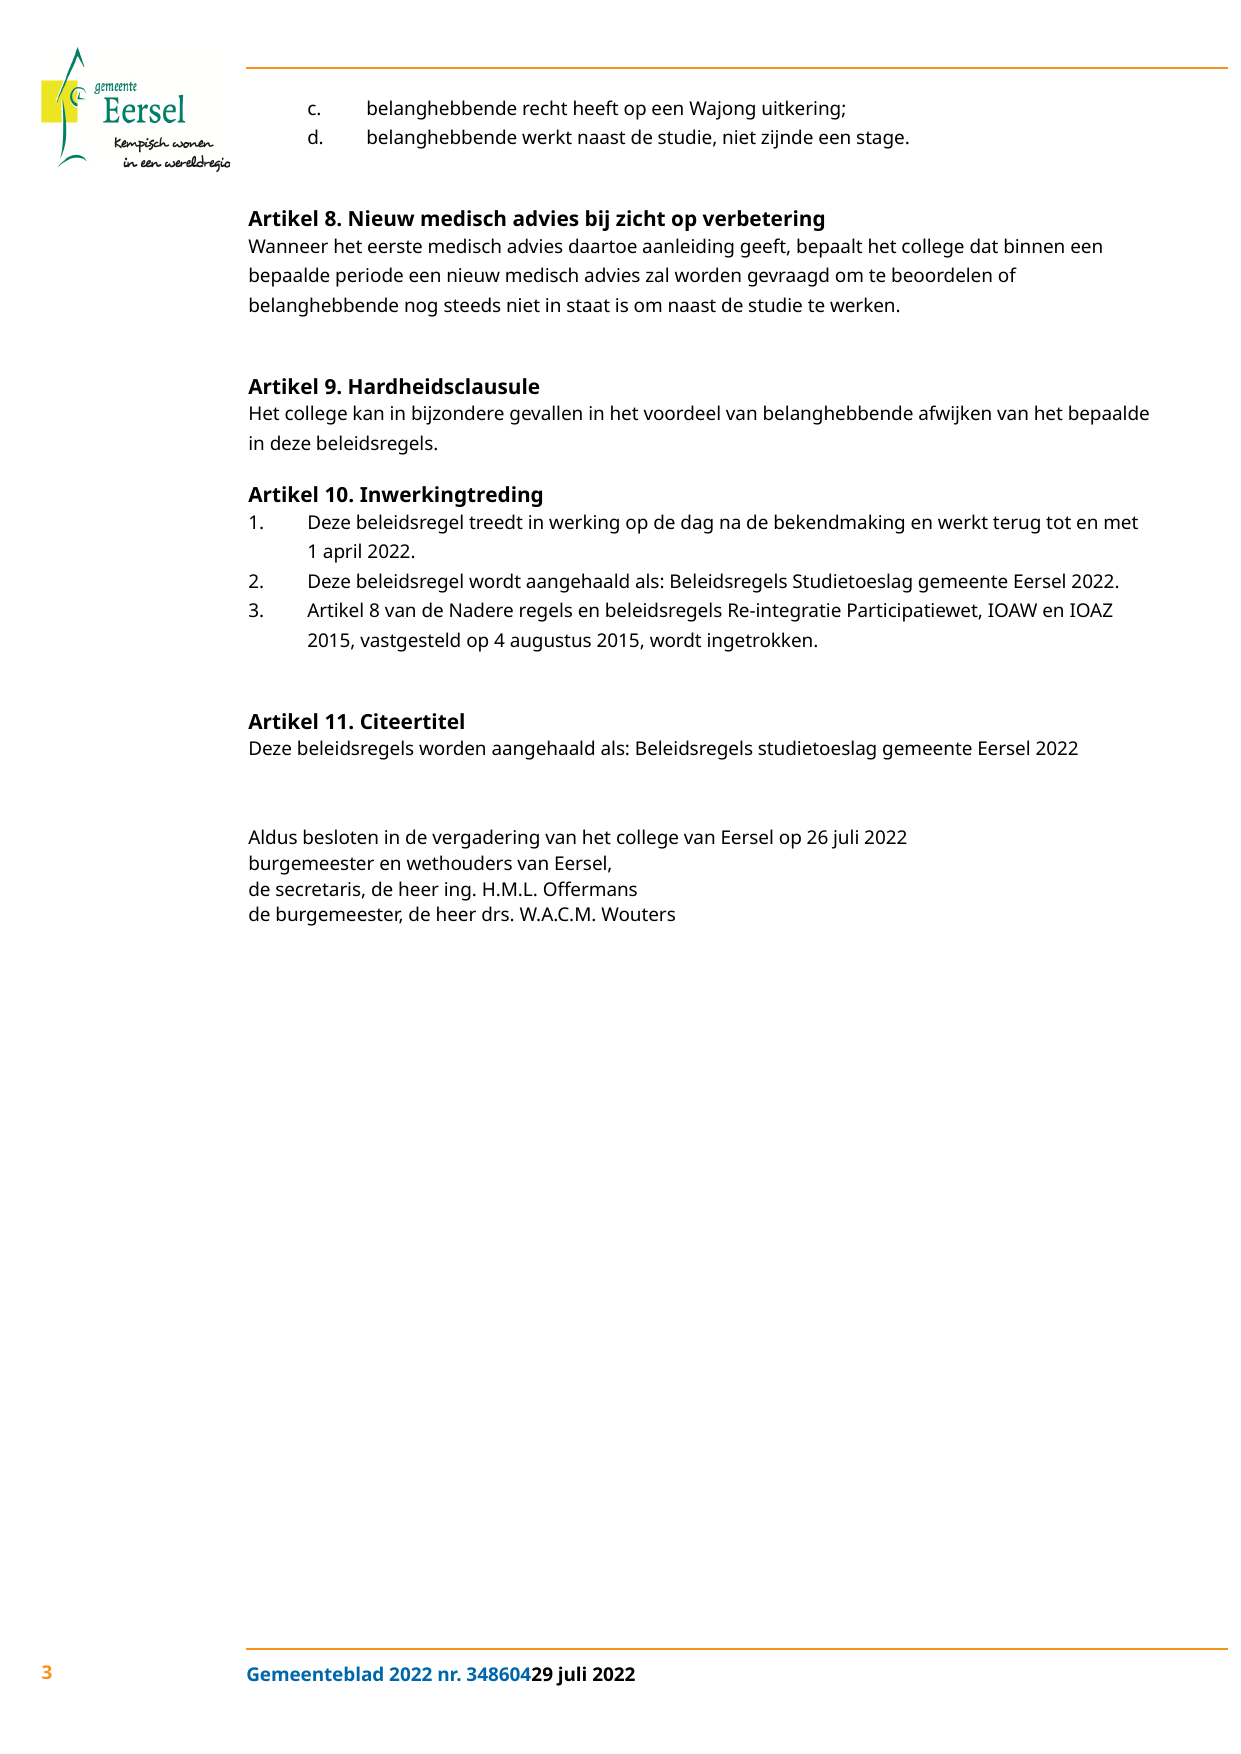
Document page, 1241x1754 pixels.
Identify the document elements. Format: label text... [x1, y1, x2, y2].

picture [41, 47, 231, 172]
text Artikel 10. Inwerkingtreding [248, 480, 1152, 509]
list belanghebbende werkt naast de studie, niet zijnde een stage. [307, 124, 1152, 150]
text Artikel 9. Hardheidsclausule [248, 372, 1152, 400]
list Deze beleidsregel wordt aangehaald als: Beleidsregels Studietoeslag gemeente Eersel 2022. [248, 568, 1152, 594]
text Het college kan in bijzondere gevallen in het voordeel van belanghebbende afwijken van het bepaalde in deze beleidsregels. [248, 400, 1152, 456]
text Aldus besloten in de vergadering van het college van Eersel op 26 juli 2022 [248, 824, 1152, 850]
text de secretaris, de heer ing. H.M.L. Offermans [248, 876, 1152, 902]
text Wanneer het eerste medisch advies daartoe aanleiding geeft, bepaalt het college dat binnen een bepaalde periode een nieuw medisch advies zal worden gevraagd om te beoordelen of belanghebbende nog steeds niet in staat is om naast de studie te werken. [248, 233, 1152, 318]
text Artikel 8. Nieuw medisch advies bij zicht op verbetering [248, 204, 1152, 233]
list Artikel 8 van de Nadere regels en beleidsregels Re-integratie Participatiewet, IOAW en IOAZ 2015, vastgesteld op 4 augustus 2015, wordt ingetrokken. [248, 598, 1152, 653]
text de burgemeester, de heer drs. W.A.C.M. Wouters [248, 902, 1152, 927]
list belanghebbende recht heeft op een Wajong uitkering; [307, 95, 1152, 121]
list Deze beleidsregel treedt in werking op de dag na de bekendmaking en werkt terug tot en met 1 april 2022. [248, 509, 1152, 564]
text Artikel 11. Citeertitel [248, 707, 1152, 736]
text Deze beleidsregels worden aangehaald als: Beleidsregels studietoeslag gemeente Eersel 2022 [248, 736, 1152, 761]
text burgemeester en wethouders van Eersel, [248, 850, 1152, 876]
